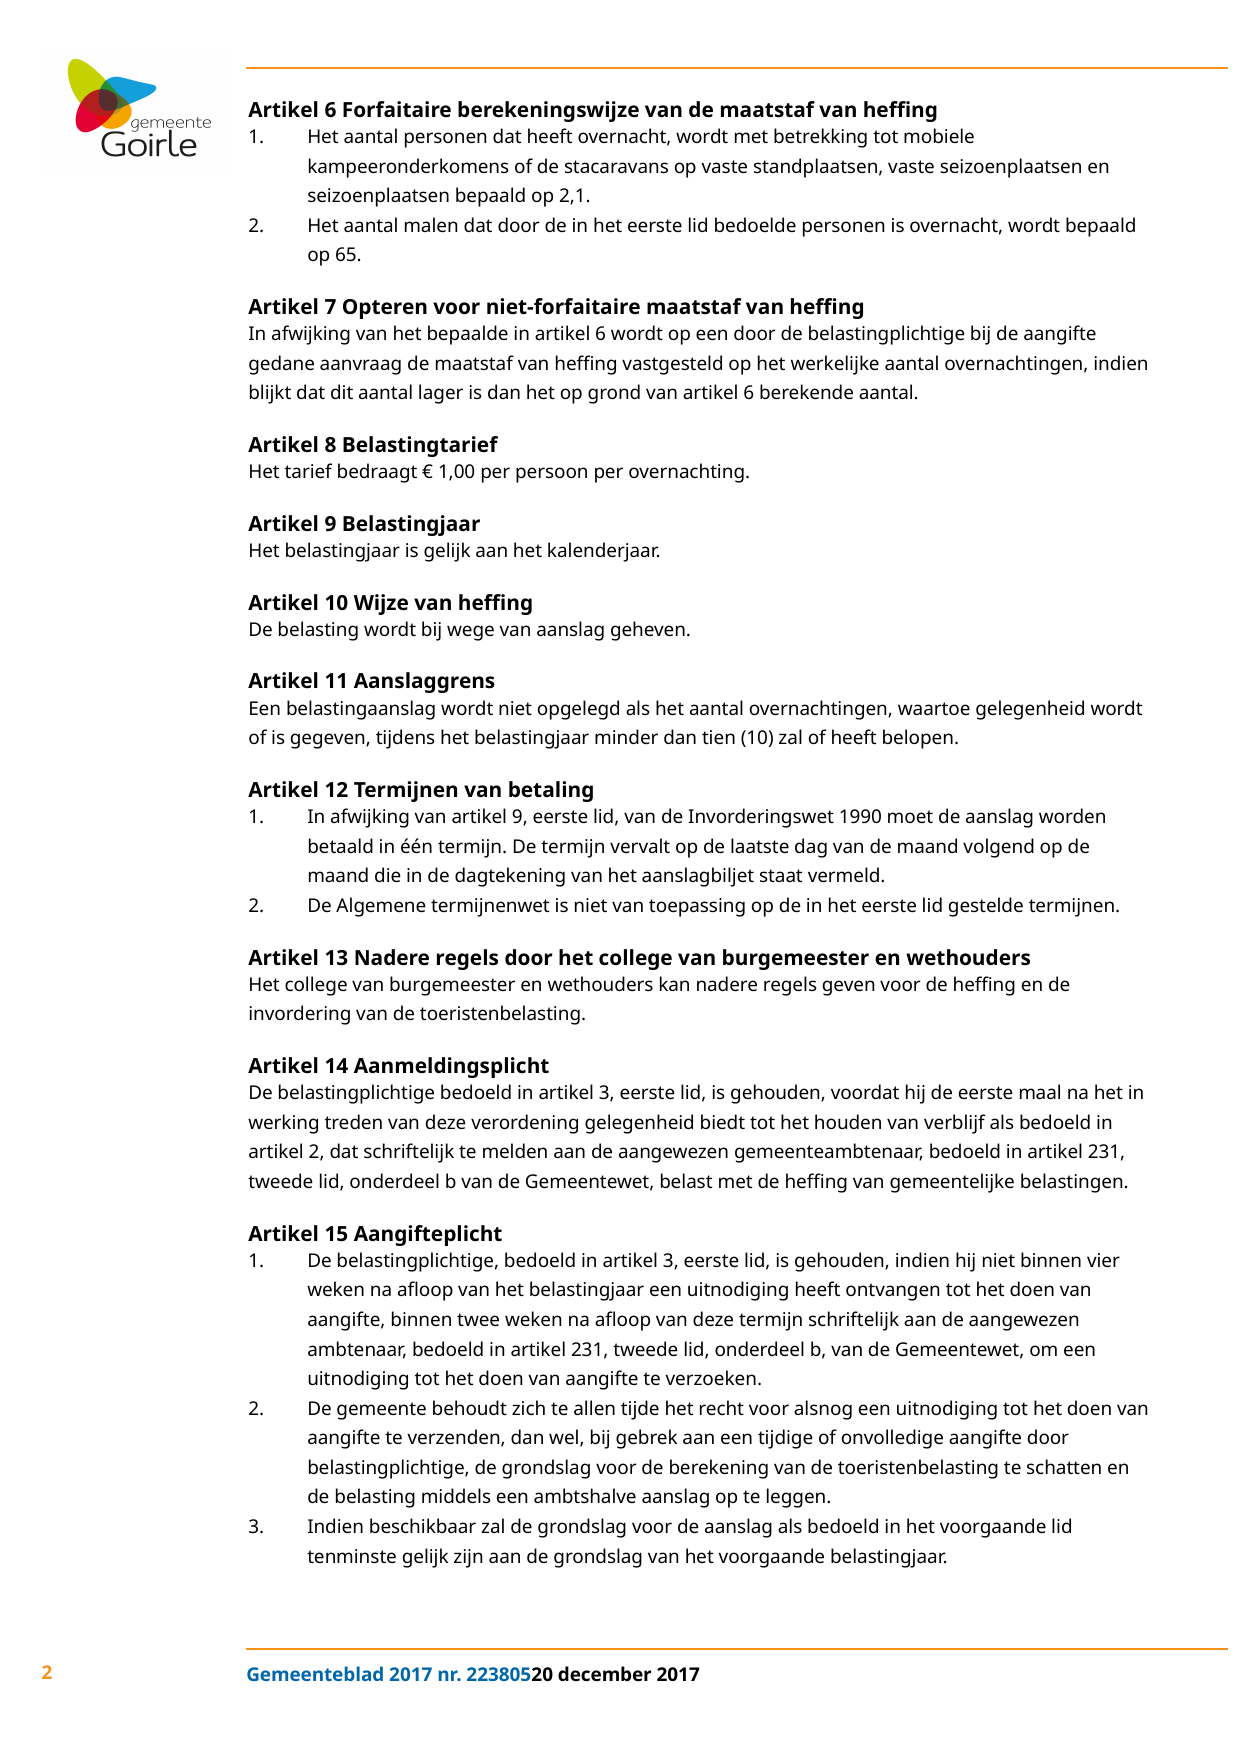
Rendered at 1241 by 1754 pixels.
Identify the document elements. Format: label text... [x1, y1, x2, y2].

text De belastingplichtige bedoeld in artikel 3, eerste lid, is gehouden, voordat hij de eerste maal na het in werking treden van deze verordening gelegenheid biedt tot het houden van verblijf als bedoeld in artikel 2, dat schriftelijk te melden aan de aangewezen gemeenteambtenaar, bedoeld in artikel 231, tweede lid, onderdeel b van de Gemeentewet, belast met de heffing van gemeentelijke belastingen. [248, 1079, 1152, 1194]
text Artikel 9 Belastingjaar [248, 509, 1152, 537]
text Het tarief bedraagt € 1,00 per persoon per overnachting. [248, 458, 1152, 484]
list Het aantal malen dat door de in het eerste lid bedoelde personen is overnacht, wordt bepaald op 65. [248, 212, 1152, 267]
list De gemeente behoudt zich te allen tijde het recht voor alsnog een uitnodiging tot het doen van aangifte te verzenden, dan wel, bij gebrek aan een tijdige of onvolledige aangifte door belastingplichtige, de grondslag voor de berekening van de toeristenbelasting te schatten en de belasting middels een ambtshalve aanslag op te leggen. [248, 1395, 1152, 1509]
text Artikel 11 Aanslaggrens [248, 667, 1152, 695]
list De belastingplichtige, bedoeld in artikel 3, eerste lid, is gehouden, indien hij niet binnen vier weken na afloop van het belastingjaar een uitnodiging heeft ontvangen tot het doen van aangifte, binnen twee weken na afloop van deze termijn schriftelijk aan de aangewezen ambtenaar, bedoeld in artikel 231, tweede lid, onderdeel b, van de Gemeentewet, om een uitnodiging tot het doen van aangifte te verzoeken. [248, 1247, 1152, 1391]
text Artikel 15 Aangifteplicht [248, 1219, 1152, 1247]
list Indien beschikbaar zal de grondslag voor de aanslag als bedoeld in het voorgaande lid tenminste gelijk zijn aan de grondslag van het voorgaande belastingjaar. [248, 1513, 1152, 1569]
list In afwijking van artikel 9, eerste lid, van de Invorderingswet 1990 moet de aanslag worden betaald in één termijn. De termijn vervalt op de laatste dag van de maand volgend op de maand die in de dagtekening van het aanslagbiljet staat vermeld. [248, 803, 1152, 888]
text Artikel 8 Belastingtarief [248, 430, 1152, 458]
picture [41, 47, 231, 172]
text Artikel 7 Opteren voor niet-forfaitaire maatstaf van heffing [248, 292, 1152, 320]
list Het aantal personen dat heeft overnacht, wordt met betrekking tot mobiele kampeeronderkomens of de stacaravans op vaste standplaatsen, vaste seizoenplaatsen en seizoenplaatsen bepaald op 2,1. [248, 123, 1152, 208]
text Een belastingaanslag wordt niet opgelegd als het aantal overnachtingen, waartoe gelegenheid wordt of is gegeven, tijdens het belastingjaar minder dan tien (10) zal of heeft belopen. [248, 695, 1152, 750]
text Artikel 14 Aanmeldingsplicht [248, 1051, 1152, 1079]
text Artikel 6 Forfaitaire berekeningswijze van de maatstaf van heffing [248, 95, 1152, 123]
text Artikel 12 Termijnen van betaling [248, 775, 1152, 803]
text Artikel 10 Wijze van heffing [248, 588, 1152, 616]
list De Algemene termijnenwet is niet van toepassing op de in het eerste lid gestelde termijnen. [248, 892, 1152, 918]
text In afwijking van het bepaalde in artikel 6 wordt op een door de belastingplichtige bij de aangifte gedane aanvraag de maatstaf van heffing vastgesteld op het werkelijke aantal overnachtingen, indien blijkt dat dit aantal lager is dan het op grond van artikel 6 berekende aantal. [248, 320, 1152, 405]
text De belasting wordt bij wege van aanslag geheven. [248, 616, 1152, 642]
text Het belastingjaar is gelijk aan het kalenderjaar. [248, 537, 1152, 563]
text Het college van burgemeester en wethouders kan nadere regels geven voor de heffing en de invordering van de toeristenbelasting. [248, 971, 1152, 1026]
text Artikel 13 Nadere regels door het college van burgemeester en wethouders [248, 943, 1152, 971]
